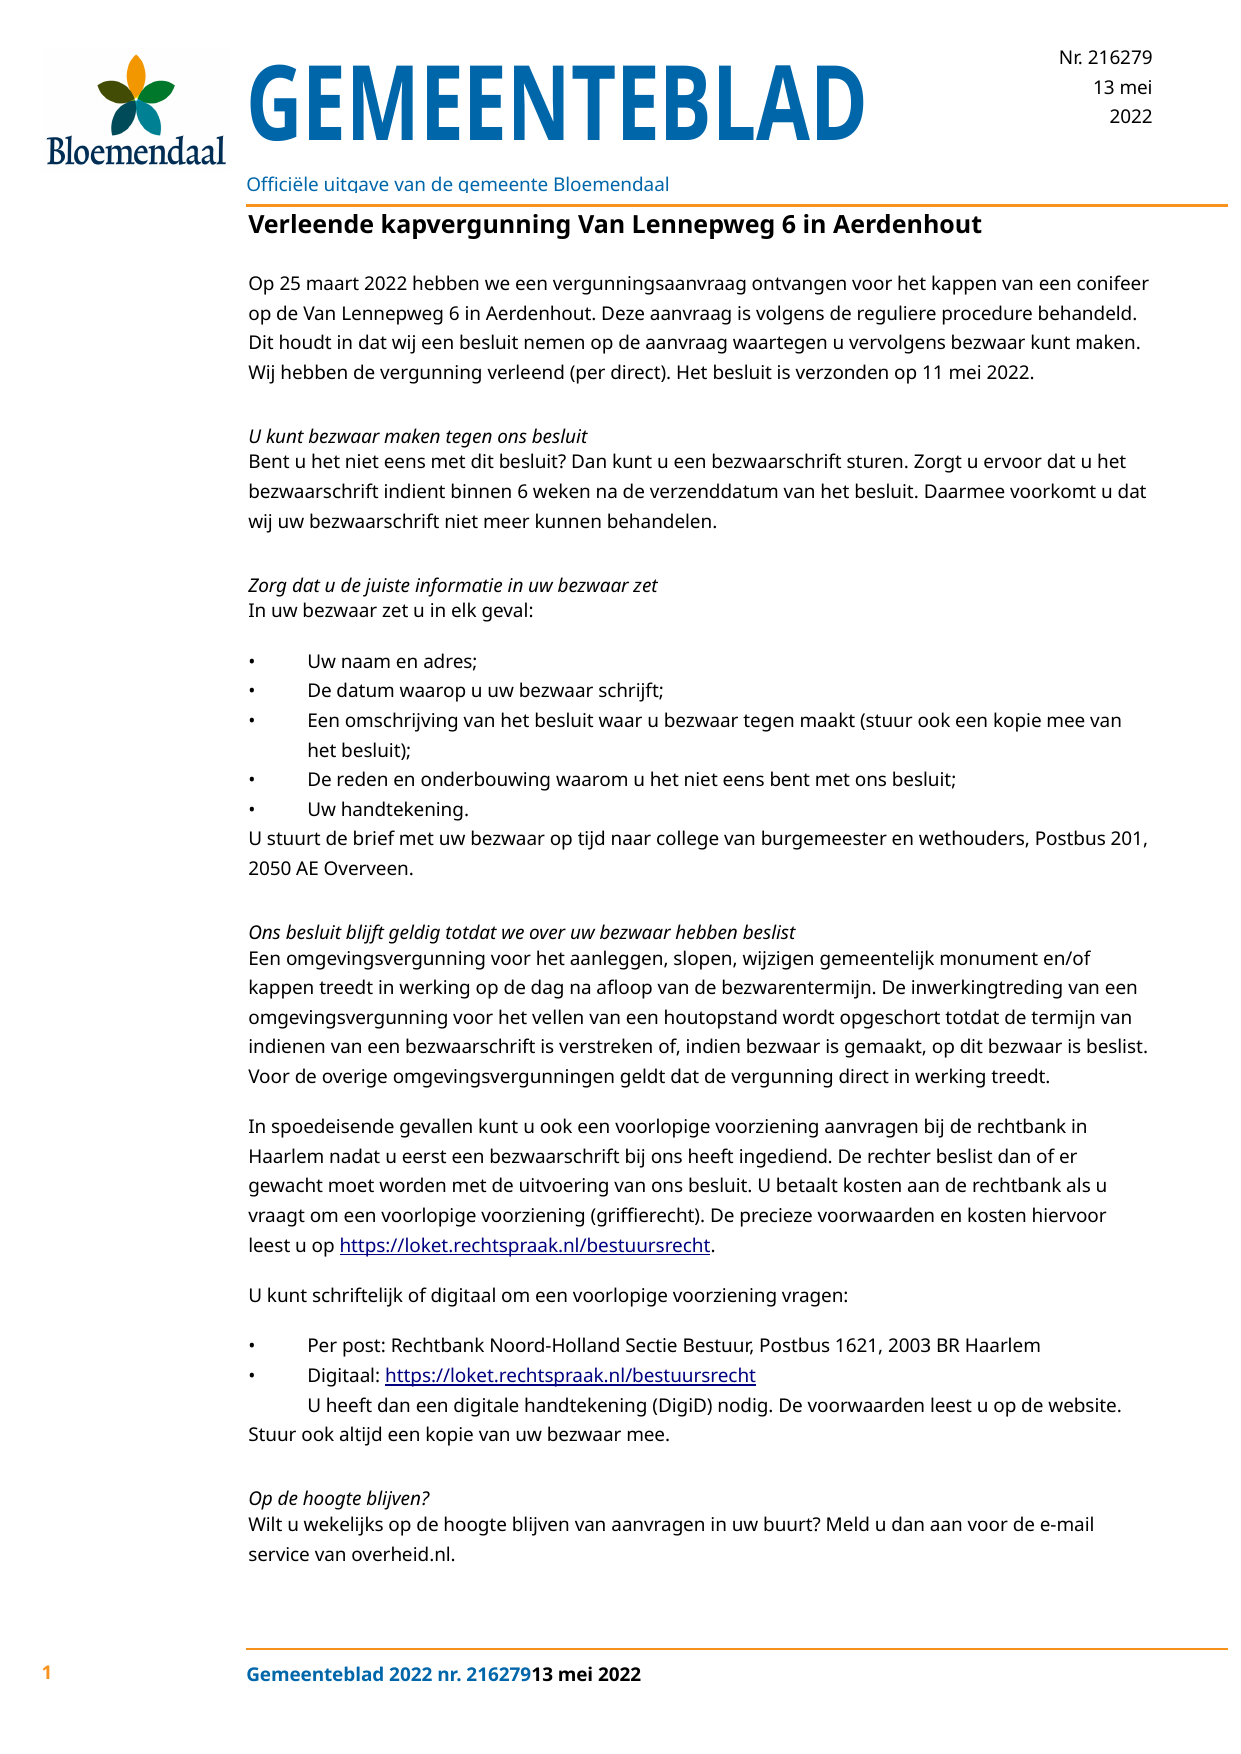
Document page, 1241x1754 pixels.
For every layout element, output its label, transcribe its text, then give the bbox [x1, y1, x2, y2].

text Bent u het niet eens met dit besluit? Dan kunt u een bezwaarschrift sturen. Zorgt u ervoor dat u het bezwaarschrift indient binnen 6 weken na de verzenddatum van het besluit. Daarmee voorkomt u dat wij uw bezwaarschrift niet meer kunnen behandelen. [248, 449, 1152, 534]
text In uw bezwaar zet u in elk geval: [248, 598, 1152, 623]
list Digitaal: https://loket.rechtspraak.nl/bestuursrecht [248, 1362, 1152, 1388]
text Wilt u wekelijks op de hoogte blijven van aanvragen in uw buurt? Meld u dan aan voor de e-mail service van overheid.nl. [248, 1511, 1152, 1566]
text U kunt schriftelijk of digitaal om een voorlopige voorziening vragen: [248, 1282, 1152, 1308]
text Zorg dat u de juiste informatie in uw bezwaar zet [248, 572, 1152, 598]
list Per post: Rechtbank Noord-Holland Sectie Bestuur, Postbus 1621, 2003 BR Haarlem [248, 1333, 1152, 1358]
text Een omgevingsvergunning voor het aanleggen, slopen, wijzigen gemeentelijk monument en/of kappen treedt in werking op de dag na afloop van de bezwarentermijn. De inwerkingtreding van een omgevingsvergunning voor het vellen van een houtopstand wordt opgeschort totdat de termijn van indienen van een bezwaarschrift is verstreken of, indien bezwaar is gemaakt, op dit bezwaar is beslist. Voor de overige omgevingsvergunningen geldt dat de vergunning direct in werking treedt. [248, 945, 1152, 1089]
text Verleende kapvergunning Van Lennepweg 6 in Aerdenhout [248, 207, 1152, 241]
list Uw handtekening. [248, 796, 1152, 822]
text U stuurt de brief met uw bezwaar op tijd naar college van burgemeester en wethouders, Postbus 201, 2050 AE Overveen. [248, 826, 1152, 881]
picture [41, 47, 231, 172]
text Stuur ook altijd een kopie van uw bezwaar mee. [248, 1421, 1152, 1447]
text In spoedeisende gevallen kunt u ook een voorlopige voorziening aanvragen bij de rechtbank in Haarlem nadat u eerst een bezwaarschrift bij ons heeft ingediend. De rechter beslist dan of er gewacht moet worden met de uitvoering van ons besluit. U betaalt kosten aan de rechtbank als u vraagt om een voorlopige voorziening (griffierecht). De precieze voorwaarden en kosten hiervoor leest u op https://loket.rechtspraak.nl/bestuursrecht. [248, 1113, 1152, 1258]
text U kunt bezwaar maken tegen ons besluit [248, 423, 1152, 449]
text Ons besluit blijft geldig totdat we over uw bezwaar hebben beslist [248, 919, 1152, 945]
list De datum waarop u uw bezwaar schrijft; [248, 678, 1152, 703]
list Uw naam en adres; [248, 648, 1152, 674]
list U heeft dan een digitale handtekening (DigiD) nodig. De voorwaarden leest u op de website. [248, 1392, 1152, 1418]
list De reden en onderbouwing waarom u het niet eens bent met ons besluit; [248, 766, 1152, 792]
list Een omschrijving van het besluit waar u bezwaar tegen maakt (stuur ook een kopie mee van het besluit); [248, 707, 1152, 762]
text Op de hoogte blijven? [248, 1485, 1152, 1511]
text Op 25 maart 2022 hebben we een vergunningsaanvraag ontvangen voor het kappen van een conifeer op de Van Lennepweg 6 in Aerdenhout. Deze aanvraag is volgens de reguliere procedure behandeld. Dit houdt in dat wij een besluit nemen op de aanvraag waartegen u vervolgens bezwaar kunt maken. Wij hebben de vergunning verleend (per direct). Het besluit is verzonden op 11 mei 2022. [248, 270, 1152, 385]
